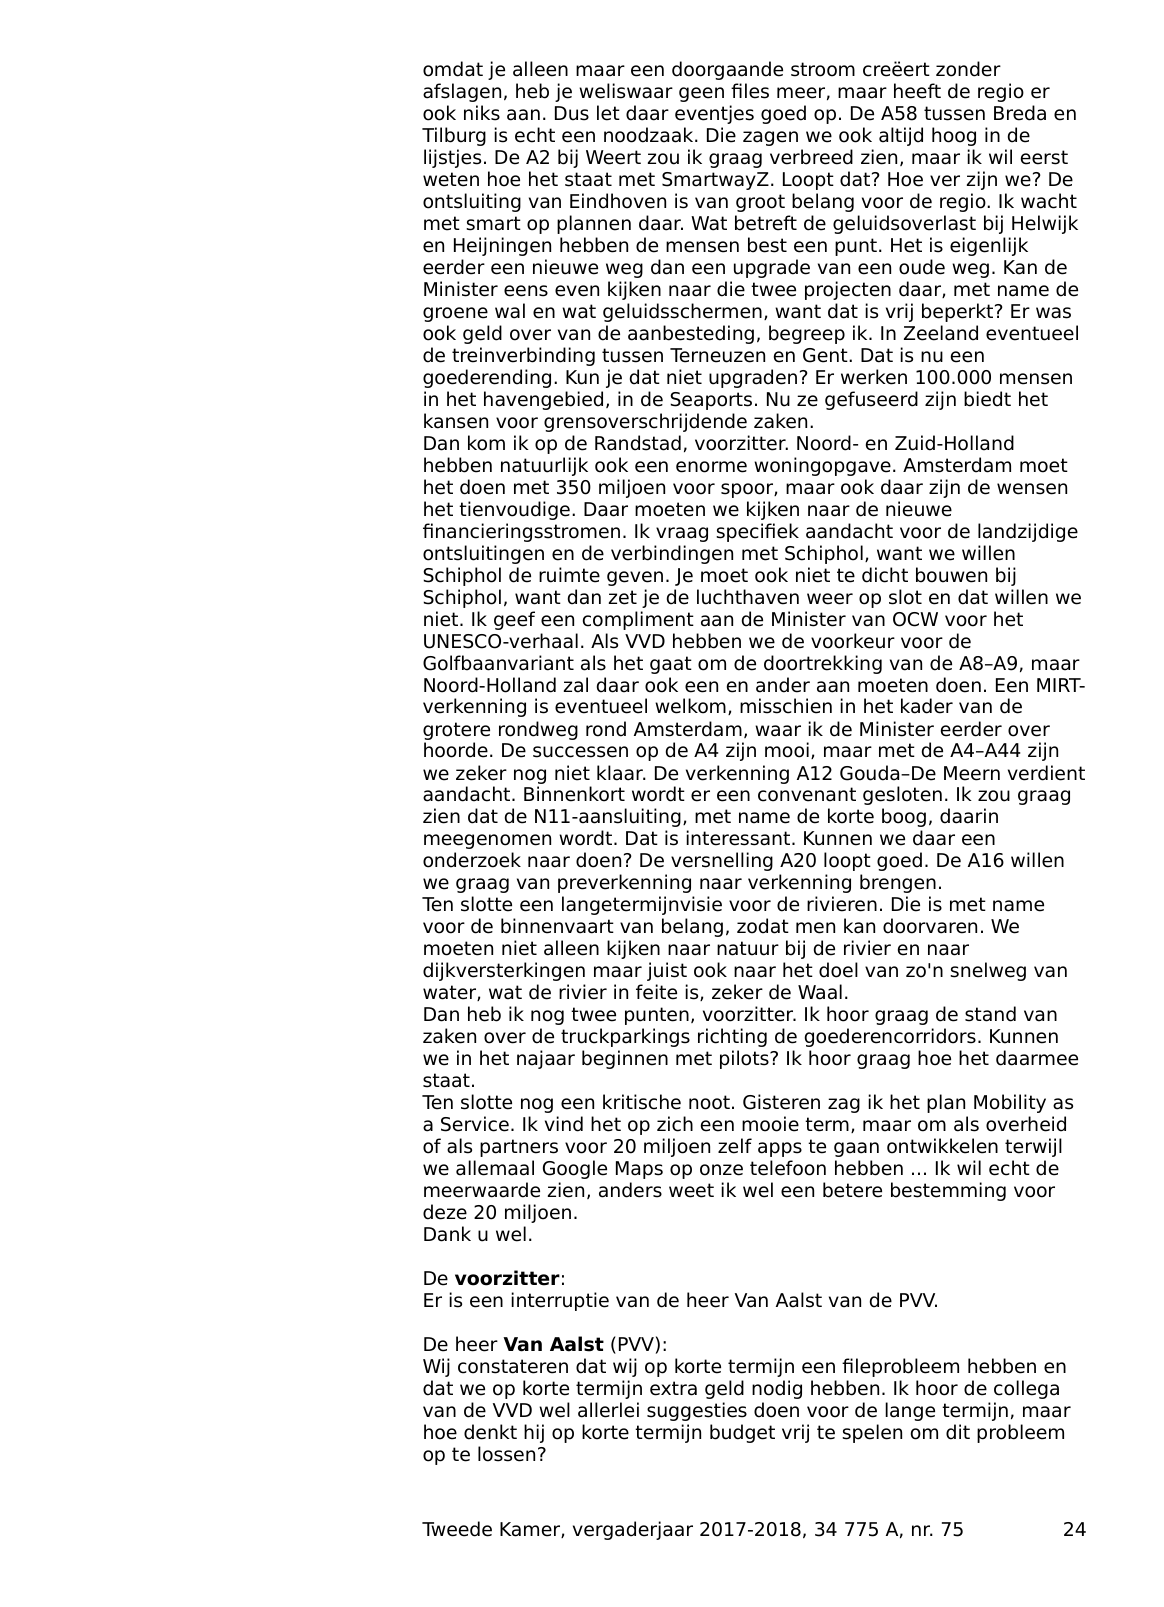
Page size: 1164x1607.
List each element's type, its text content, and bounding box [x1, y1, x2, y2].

text Dan kom ik op de Randstad, voorzitter. Noord- en Zuid-Holland hebben natuurlijk ook een enorme woningopgave. Amsterdam moet het doen met 350 miljoen voor spoor, maar ook daar zijn de wensen het tienvoudige. Daar moeten we kijken naar de nieuwe financieringsstromen. Ik vraag specifiek aandacht voor de landzijdige ontsluitingen en de verbindingen met Schiphol, want we willen Schiphol de ruimte geven. Je moet ook niet te dicht bouwen bij Schiphol, want dan zet je de luchthaven weer op slot en dat willen we niet. Ik geef een compliment aan de Minister van OCW voor het UNESCO-verhaal. Als VVD hebben we de voorkeur voor de Golfbaanvariant als het gaat om de doortrekking van de A8–A9, maar Noord-Holland zal daar ook een en ander aan moeten doen. Een MIRT-verkenning is eventueel welkom, misschien in het kader van de grotere rondweg rond Amsterdam, waar ik de Minister eerder over hoorde. De successen op de A4 zijn mooi, maar met de A4–A44 zijn we zeker nog niet klaar. De verkenning A12 Gouda–De Meern verdient aandacht. Binnenkort wordt er een convenant gesloten. Ik zou graag zien dat de N11-aansluiting, met name de korte boog, daarin meegenomen wordt. Dat is interessant. Kunnen we daar een onderzoek naar doen? De versnelling A20 loopt goed. De A16 willen we graag van preverkenning naar verkenning brengen. [422, 433, 1087, 894]
text Ten slotte nog een kritische noot. Gisteren zag ik het plan Mobility as a Service. Ik vind het op zich een mooie term, maar om als overheid of als partners voor 20 miljoen zelf apps te gaan ontwikkelen terwijl we allemaal Google Maps op onze telefoon hebben ... Ik wil echt de meerwaarde zien, anders weet ik wel een betere bestemming voor deze 20 miljoen. [422, 1092, 1087, 1224]
text Wij constateren dat wij op korte termijn een fileprobleem hebben en dat we op korte termijn extra geld nodig hebben. Ik hoor de collega van de VVD wel allerlei suggesties doen voor de lange termijn, maar hoe denkt hij op korte termijn budget vrij te spelen om dit probleem op te lossen? [422, 1356, 1087, 1466]
text Dank u wel. [422, 1224, 1087, 1246]
text Dan heb ik nog twee punten, voorzitter. Ik hoor graag de stand van zaken over de truckparkings richting de goederencorridors. Kunnen we in het najaar beginnen met pilots? Ik hoor graag hoe het daarmee staat. [422, 1004, 1087, 1092]
text De heer Van Aalst (PVV): [422, 1334, 1087, 1356]
text Er is een interruptie van de heer Van Aalst van de PVV. [422, 1290, 1087, 1312]
text Ten slotte een langetermijnvisie voor de rivieren. Die is met name voor de binnenvaart van belang, zodat men kan doorvaren. We moeten niet alleen kijken naar natuur bij de rivier en naar dijkversterkingen maar juist ook naar het doel van zo'n snelweg van water, wat de rivier in feite is, zeker de Waal. [422, 894, 1087, 1004]
text De voorzitter: [422, 1268, 1087, 1290]
text omdat je alleen maar een doorgaande stroom creëert zonder afslagen, heb je weliswaar geen files meer, maar heeft de regio er ook niks aan. Dus let daar eventjes goed op. De A58 tussen Breda en Tilburg is echt een noodzaak. Die zagen we ook altijd hoog in de lijstjes. De A2 bij Weert zou ik graag verbreed zien, maar ik wil eerst weten hoe het staat met SmartwayZ. Loopt dat? Hoe ver zijn we? De ontsluiting van Eindhoven is van groot belang voor de regio. Ik wacht met smart op plannen daar. Wat betreft de geluidsoverlast bij Helwijk en Heijningen hebben de mensen best een punt. Het is eigenlijk eerder een nieuwe weg dan een upgrade van een oude weg. Kan de Minister eens even kijken naar die twee projecten daar, met name de groene wal en wat geluidsschermen, want dat is vrij beperkt? Er was ook geld over van de aanbesteding, begreep ik. In Zeeland eventueel de treinverbinding tussen Terneuzen en Gent. Dat is nu een goederending. Kun je dat niet upgraden? Er werken 100.000 mensen in het havengebied, in de Seaports. Nu ze gefuseerd zijn biedt het kansen voor grensoverschrijdende zaken. [422, 59, 1087, 433]
